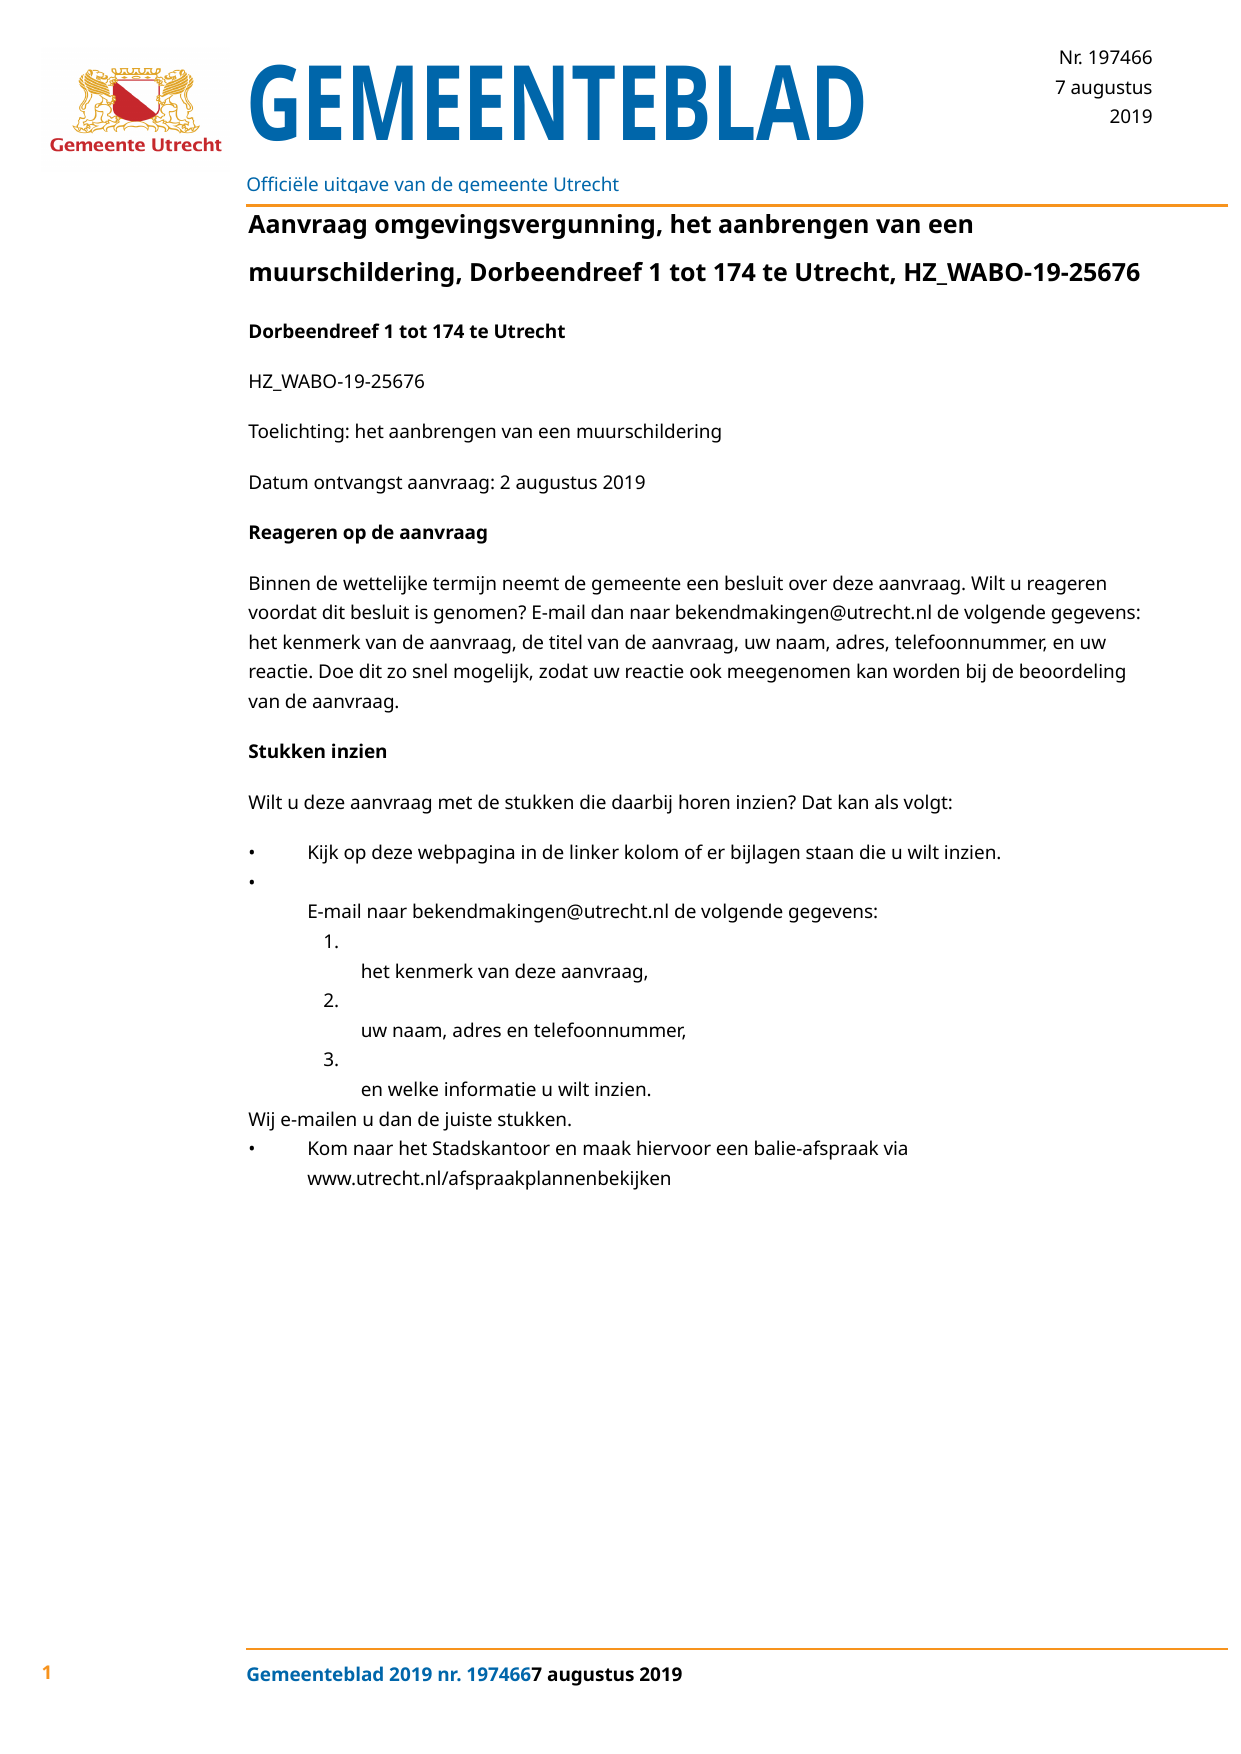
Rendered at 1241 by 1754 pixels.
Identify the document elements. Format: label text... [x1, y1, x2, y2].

text Reageren op de aanvraag [248, 519, 1152, 545]
list E-mail naar bekendmakingen@utrecht.nl de volgende gegevens: [248, 899, 1152, 924]
text Datum ontvangst aanvraag: 2 augustus 2019 [248, 469, 1152, 495]
list Kijk op deze webpagina in de linker kolom of er bijlagen staan die u wilt inzien. [248, 839, 1152, 865]
text Wij e-mailen u dan de juiste stukken. [248, 1106, 1152, 1132]
text Dorbeendreef 1 tot 174 te Utrecht [248, 318, 1152, 344]
text Aanvraag omgevingsvergunning, het aanbrengen van een muurschildering, Dorbeendreef 1 tot 174 te Utrecht, HZ_WABO-19-25676 [248, 207, 1152, 288]
text Wilt u deze aanvraag met de stukken die daarbij horen inzien? Dat kan als volgt: [248, 789, 1152, 815]
text Stukken inzien [248, 739, 1152, 764]
list Kom naar het Stadskantoor en maak hiervoor een balie-afspraak via www.utrecht.nl/afspraakplannenbekijken [248, 1135, 1152, 1191]
text HZ_WABO-19-25676 [248, 368, 1152, 394]
picture [41, 47, 231, 172]
list en welke informatie u wilt inzien. [323, 1076, 1152, 1102]
list het kenmerk van deze aanvraag, [323, 958, 1152, 984]
text Binnen de wettelijke termijn neemt de gemeente een besluit over deze aanvraag. Wilt u reageren voordat dit besluit is genomen? E-mail dan naar bekendmakingen@utrecht.nl de volgende gegevens: het kenmerk van de aanvraag, de titel van de aanvraag, uw naam, adres, telefoonnummer, en uw reactie. Doe dit zo snel mogelijk, zodat uw reactie ook meegenomen kan worden bij de beoordeling van de aanvraag. [248, 570, 1152, 714]
text Toelichting: het aanbrengen van een muurschildering [248, 419, 1152, 444]
list uw naam, adres en telefoonnummer, [323, 1017, 1152, 1043]
